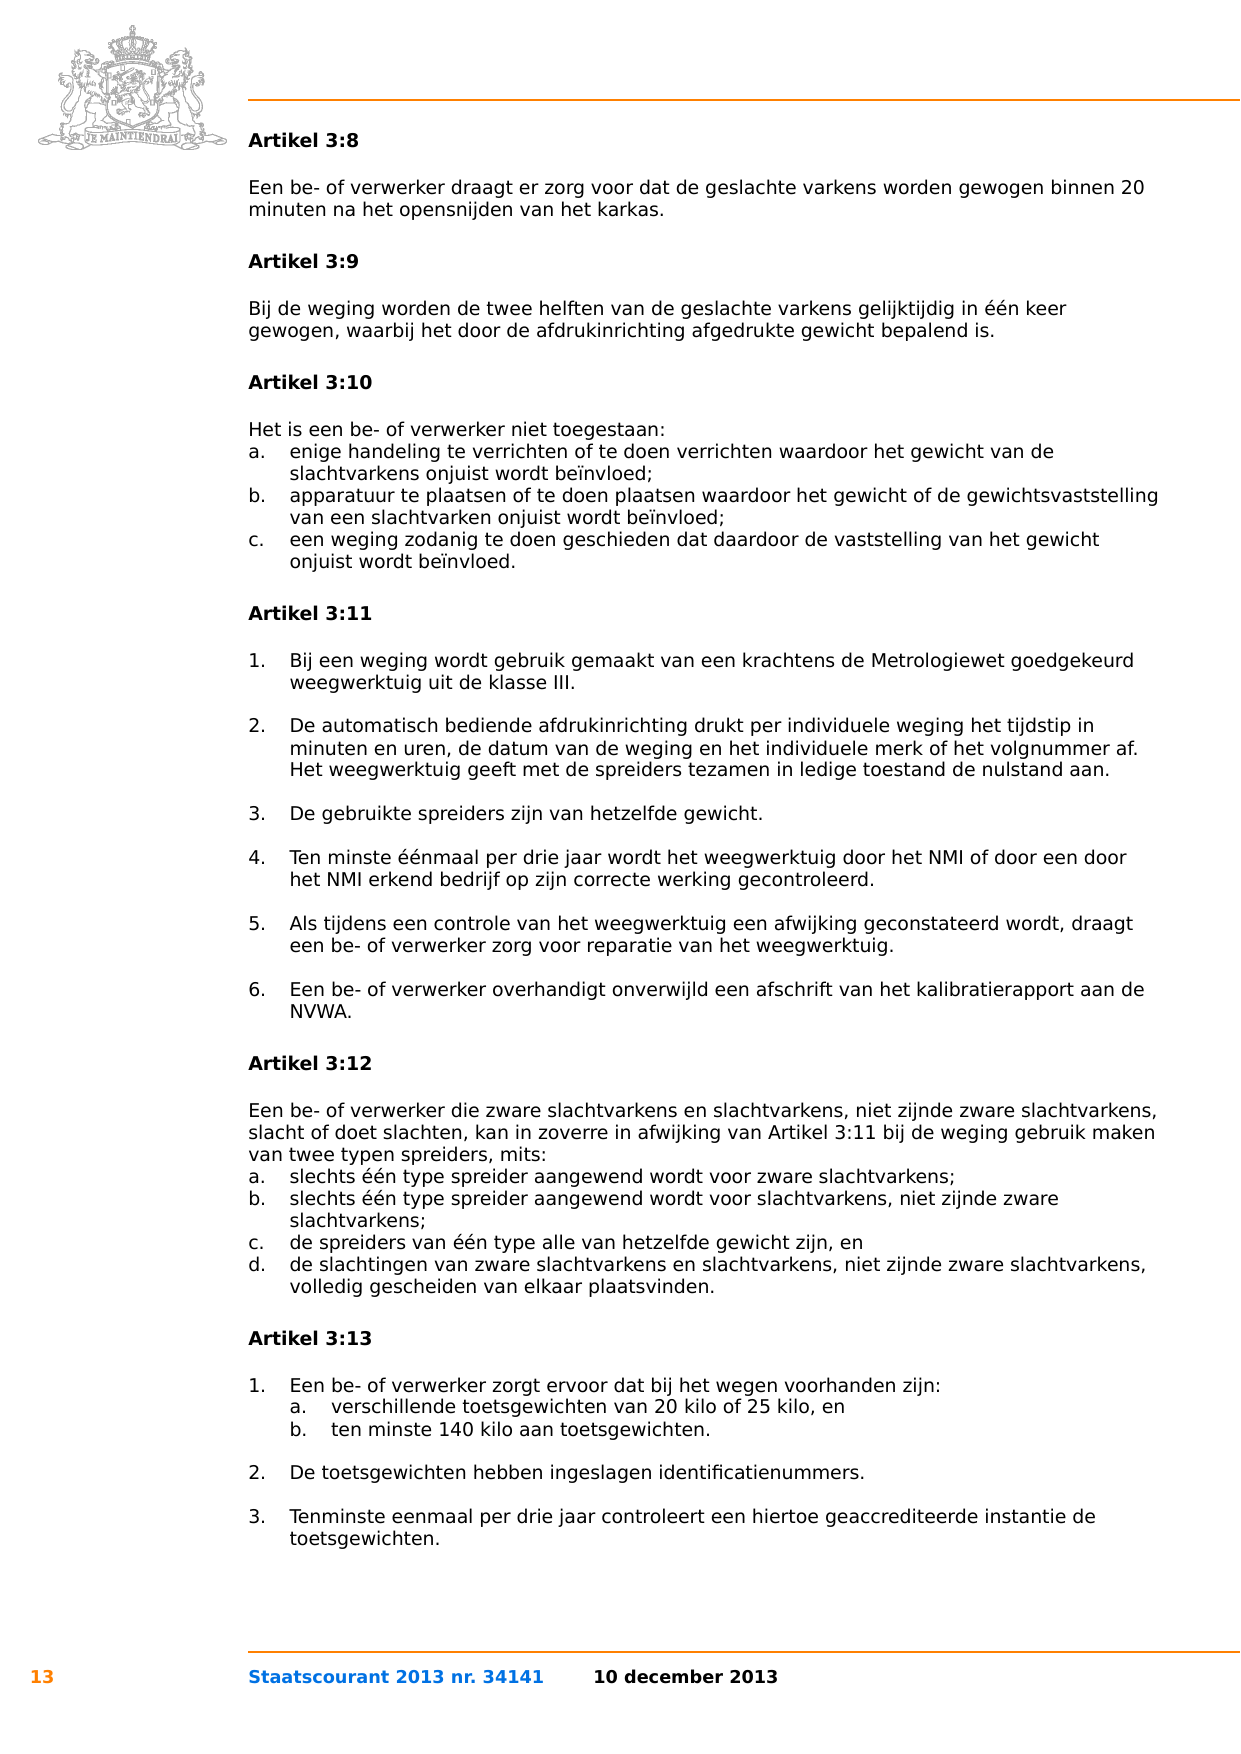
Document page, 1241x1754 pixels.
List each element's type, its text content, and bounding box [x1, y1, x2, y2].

text c. de spreiders van één type alle van hetzelfde gewicht zijn, en [248, 1232, 1163, 1253]
text 6. Een be- of verwerker overhandigt onverwijld een afschrift van het kalibratierapport aan de NVWA. [248, 979, 1163, 1023]
text c. een weging zodanig te doen geschieden dat daardoor de vaststelling van het gewicht onjuist wordt beïnvloed. [248, 529, 1163, 573]
text a. verschillende toetsgewichten van 20 kilo of 25 kilo, en [289, 1396, 1163, 1418]
text Een be- of verwerker draagt er zorg voor dat de geslachte varkens worden gewogen binnen 20 minuten na het opensnijden van het karkas. [248, 177, 1163, 221]
subtitle Artikel 3:9 [248, 251, 1163, 273]
text 5. Als tijdens een controle van het weegwerktuig een afwijking geconstateerd wordt, draagt een be- of verwerker zorg voor reparatie van het weegwerktuig. [248, 913, 1163, 957]
text d. de slachtingen van zware slachtvarkens en slachtvarkens, niet zijnde zware slachtvarkens, volledig gescheiden van elkaar plaatsvinden. [248, 1253, 1163, 1297]
text Bij de weging worden de twee helften van de geslachte varkens gelijktijdig in één keer gewogen, waarbij het door de afdrukinrichting afgedrukte gewicht bepalend is. [248, 298, 1163, 342]
subtitle Artikel 3:11 [248, 603, 1163, 624]
text 2. De automatisch bediende afdrukinrichting drukt per individuele weging het tijdstip in minuten en uren, de datum van de weging en het individuele merk of het volgnummer af. Het weegwerktuig geeft met de spreiders tezamen in ledige toestand de nulstand aan. [248, 715, 1163, 781]
text a. enige handeling te verrichten of te doen verrichten waardoor het gewicht van de slachtvarkens onjuist wordt beïnvloed; [248, 441, 1163, 485]
text b. apparatuur te plaatsen of te doen plaatsen waardoor het gewicht of de gewichtsvaststelling van een slachtvarken onjuist wordt beïnvloed; [248, 485, 1163, 529]
subtitle Artikel 3:8 [248, 130, 1163, 152]
text b. slechts één type spreider aangewend wordt voor slachtvarkens, niet zijnde zware slachtvarkens; [248, 1188, 1163, 1232]
text Het is een be- of verwerker niet toegestaan: [248, 419, 1163, 441]
text 1. Een be- of verwerker zorgt ervoor dat bij het wegen voorhanden zijn: [248, 1374, 1163, 1396]
text b. ten minste 140 kilo aan toetsgewichten. [289, 1418, 1163, 1440]
text 2. De toetsgewichten hebben ingeslagen identificatienummers. [248, 1462, 1163, 1484]
picture [38, 25, 227, 150]
subtitle Artikel 3:10 [248, 372, 1163, 394]
text 3. De gebruikte spreiders zijn van hetzelfde gewicht. [248, 803, 1163, 825]
text 3. Tenminste eenmaal per drie jaar controleert een hiertoe geaccrediteerde instantie de toetsgewichten. [248, 1506, 1163, 1550]
subtitle Artikel 3:13 [248, 1327, 1163, 1349]
subtitle Artikel 3:12 [248, 1053, 1163, 1075]
text 1. Bij een weging wordt gebruik gemaakt van een krachtens de Metrologiewet goedgekeurd weegwerktuig uit de klasse III. [248, 649, 1163, 693]
text 4. Ten minste éénmaal per drie jaar wordt het weegwerktuig door het NMI of door een door het NMI erkend bedrijf op zijn correcte werking gecontroleerd. [248, 847, 1163, 891]
text Een be- of verwerker die zware slachtvarkens en slachtvarkens, niet zijnde zware slachtvarkens, slacht of doet slachten, kan in zoverre in afwijking van Artikel 3:11 bij de weging gebruik maken van twee typen spreiders, mits: [248, 1100, 1163, 1166]
text a. slechts één type spreider aangewend wordt voor zware slachtvarkens; [248, 1166, 1163, 1188]
